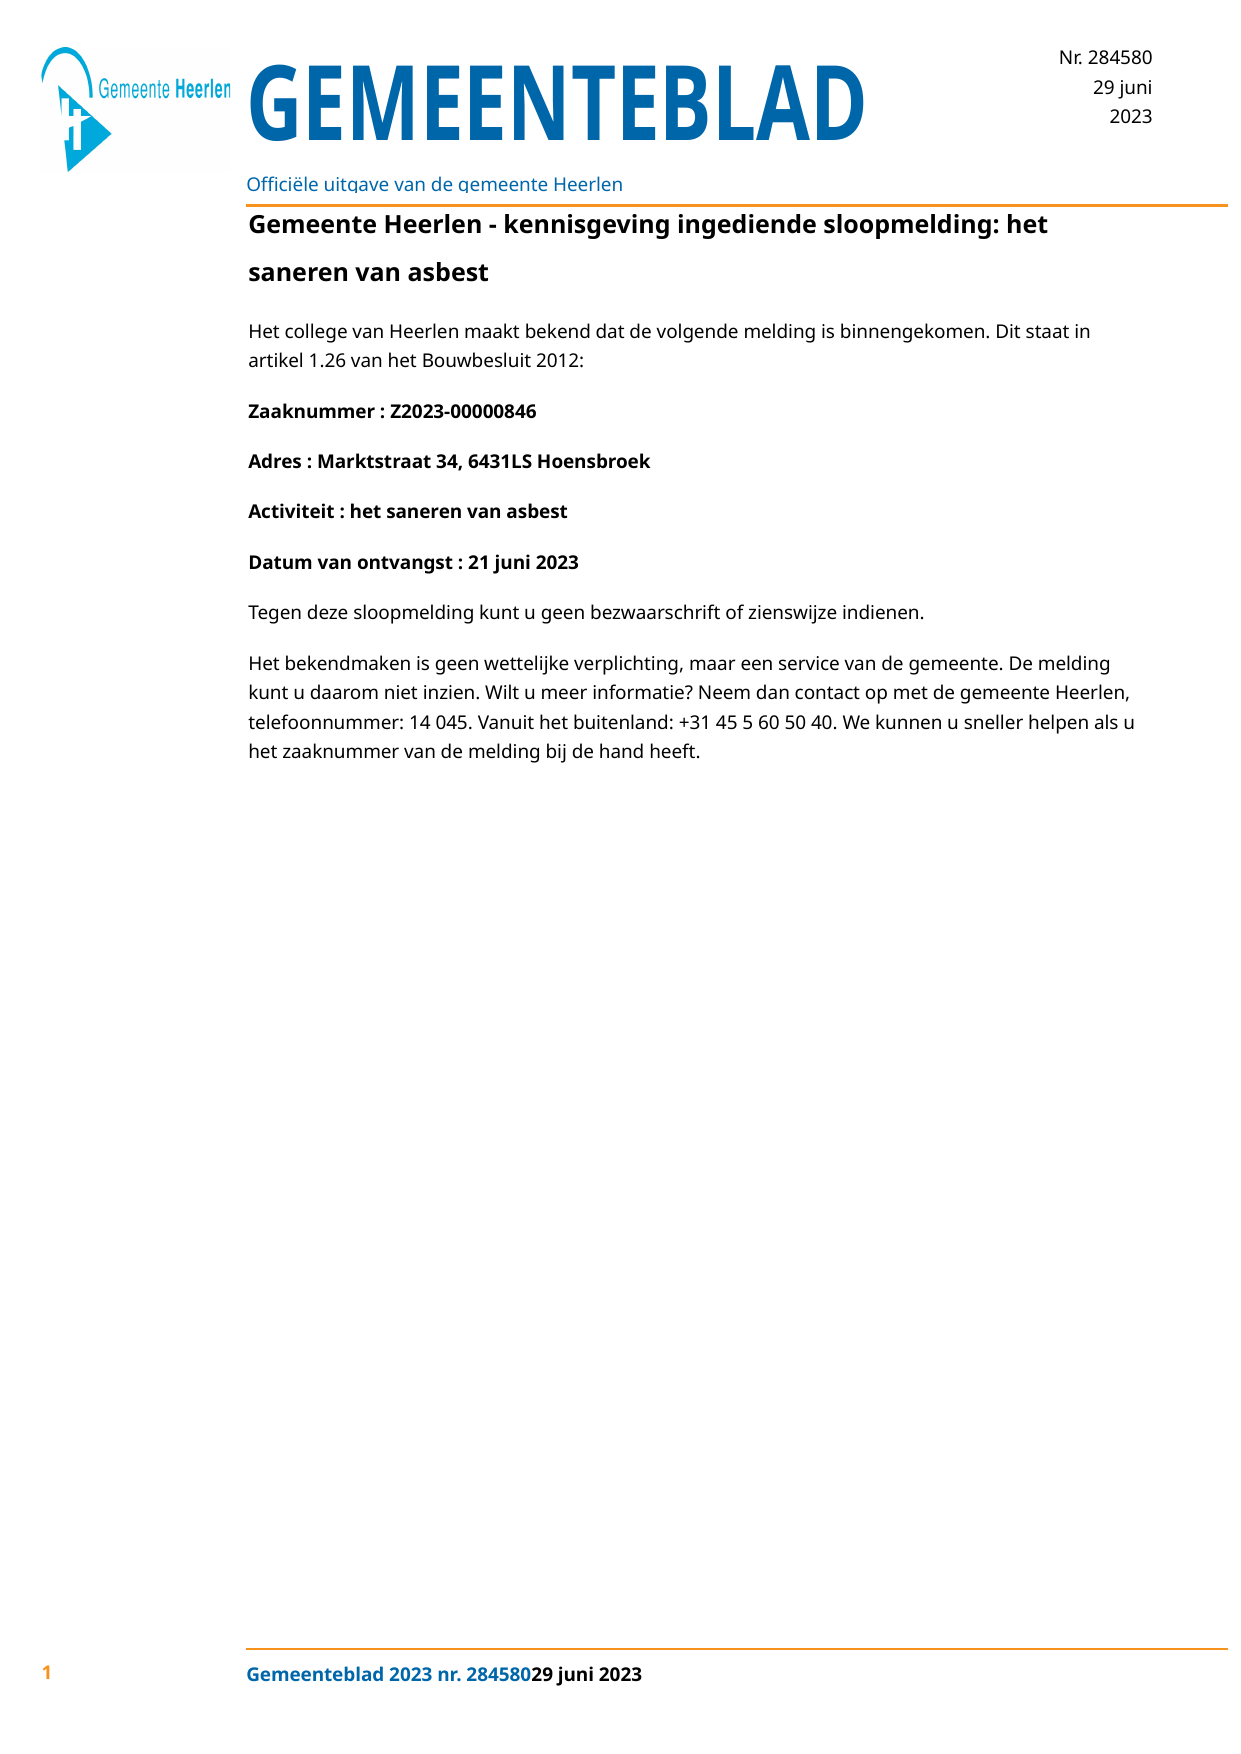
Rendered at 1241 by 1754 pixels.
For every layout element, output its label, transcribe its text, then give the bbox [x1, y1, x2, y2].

text Het bekendmaken is geen wettelijke verplichting, maar een service van de gemeente. De melding kunt u daarom niet inzien. Wilt u meer informatie? Neem dan contact op met de gemeente Heerlen, telefoonnummer: 14 045. Vanuit het buitenland: +31 45 5 60 50 40. We kunnen u sneller helpen als u het zaaknummer van de melding bij de hand heeft. [248, 650, 1152, 764]
text Zaaknummer : Z2023-00000846 [248, 398, 1152, 424]
picture [41, 47, 59, 70]
text Het college van Heerlen maakt bekend dat de volgende melding is binnengekomen. Dit staat in artikel 1.26 van het Bouwbesluit 2012: [248, 318, 1152, 373]
text Gemeente Heerlen - kennisgeving ingediende sloopmelding: het saneren van asbest [248, 207, 1152, 288]
picture [41, 47, 231, 172]
text Datum van ontvangst : 21 juni 2023 [248, 549, 1152, 575]
text Activiteit : het saneren van asbest [248, 499, 1152, 524]
text Adres : Marktstraat 34, 6431LS Hoensbroek [248, 448, 1152, 474]
text Tegen deze sloopmelding kunt u geen bezwaarschrift of zienswijze indienen. [248, 599, 1152, 625]
